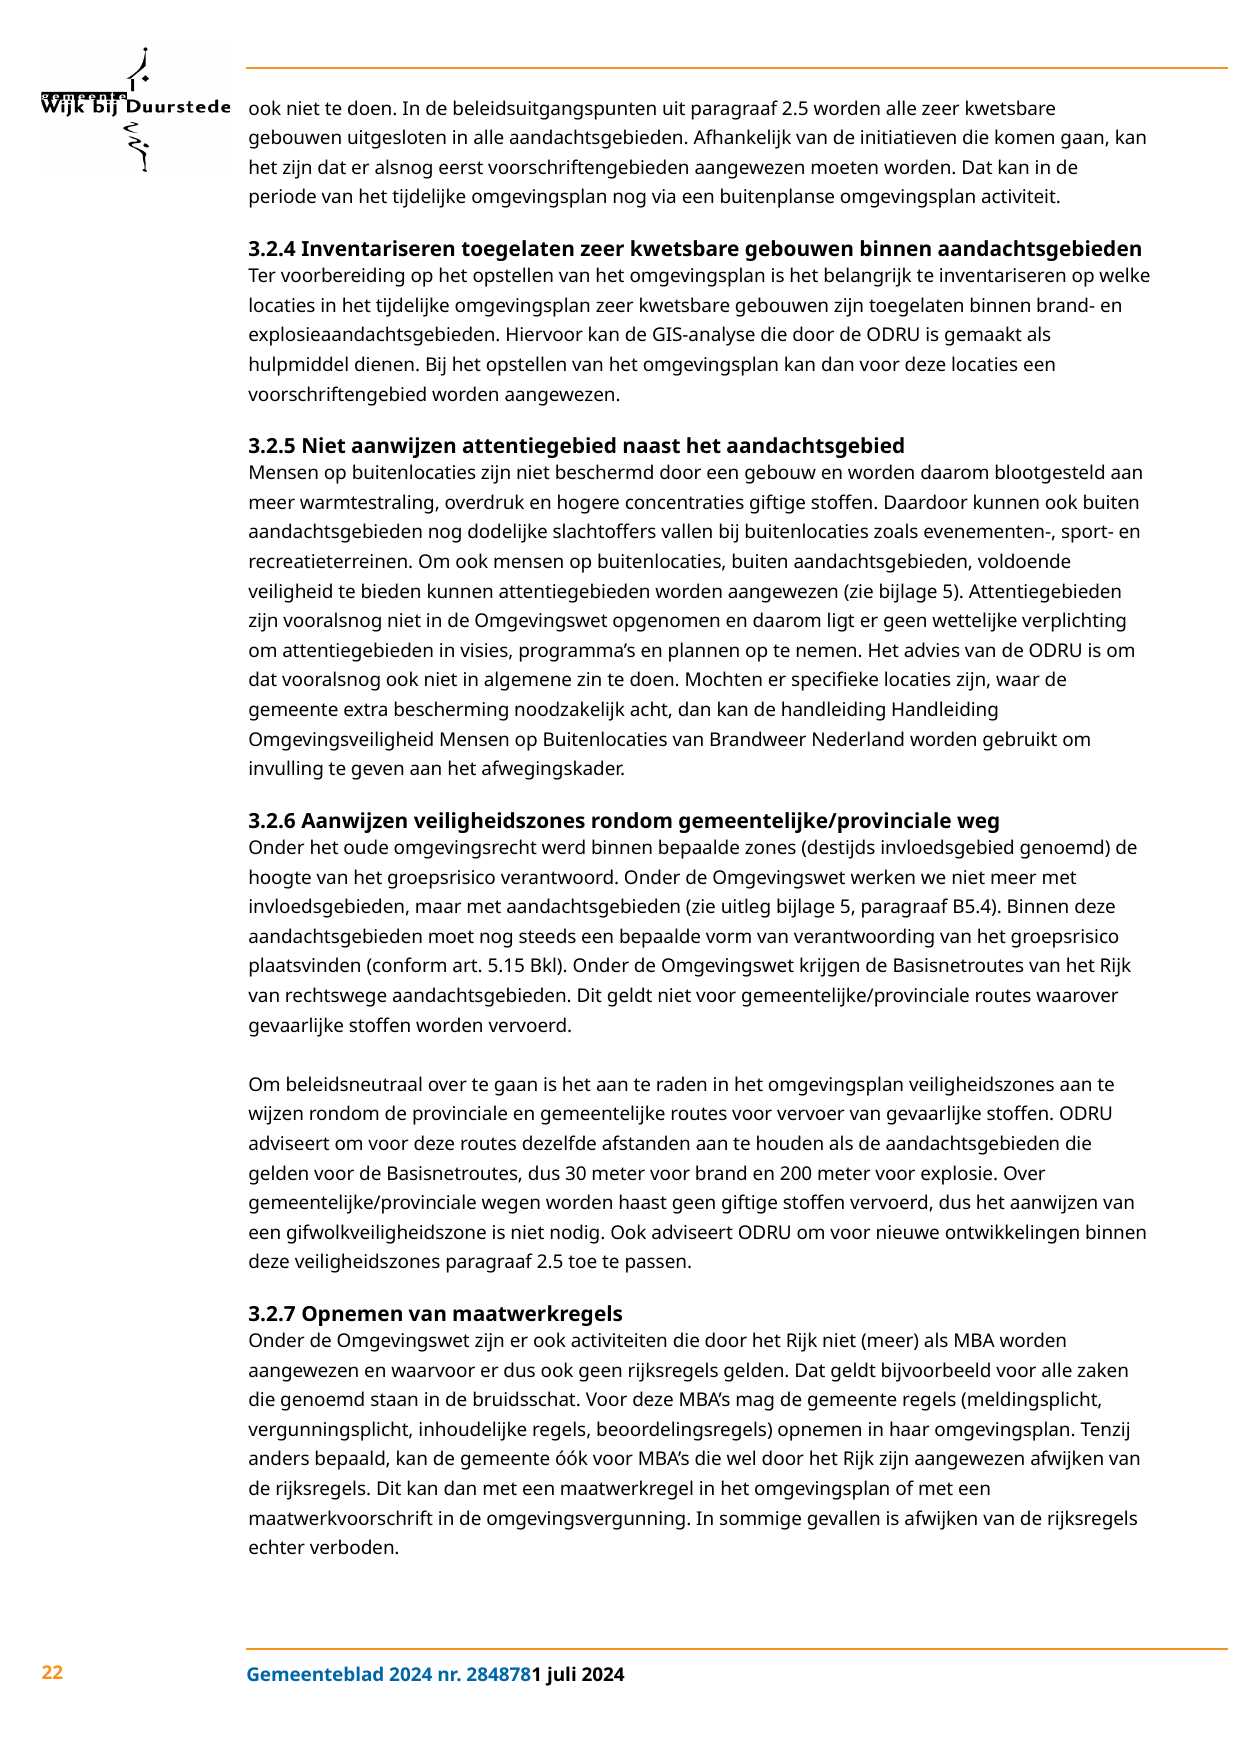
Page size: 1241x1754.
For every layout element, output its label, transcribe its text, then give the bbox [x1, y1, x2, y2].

text Onder het oude omgevingsrecht werd binnen bepaalde zones (destijds invloedsgebied genoemd) de hoogte van het groepsrisico verantwoord. Onder de Omgevingswet werken we niet meer met invloedsgebieden, maar met aandachtsgebieden (zie uitleg bijlage 5, paragraaf B5.4). Binnen deze aandachtsgebieden moet nog steeds een bepaalde vorm van verantwoording van het groepsrisico plaatsvinden (conform art. 5.15 Bkl). Onder de Omgevingswet krijgen de Basisnetroutes van het Rijk van rechtswege aandachtsgebieden. Dit geldt niet voor gemeentelijke/provinciale routes waarover gevaarlijke stoffen worden vervoerd. [248, 834, 1152, 1037]
text Om beleidsneutraal over te gaan is het aan te raden in het omgevingsplan veiligheidszones aan te wijzen rondom de provinciale en gemeentelijke routes voor vervoer van gevaarlijke stoffen. ODRU adviseert om voor deze routes dezelfde afstanden aan te houden als de aandachtsgebieden die gelden voor de Basisnetroutes, dus 30 meter voor brand en 200 meter voor explosie. Over gemeentelijke/provinciale wegen worden haast geen giftige stoffen vervoerd, dus het aanwijzen van een gifwolkveiligheidszone is niet nodig. Ook adviseert ODRU om voor nieuwe ontwikkelingen binnen deze veiligheidszones paragraaf 2.5 toe te passen. [248, 1071, 1152, 1274]
text Mensen op buitenlocaties zijn niet beschermd door een gebouw en worden daarom blootgesteld aan meer warmtestraling, overdruk en hogere concentraties giftige stoffen. Daardoor kunnen ook buiten aandachtsgebieden nog dodelijke slachtoffers vallen bij buitenlocaties zoals evenementen-, sport- en recreatieterreinen. Om ook mensen op buitenlocaties, buiten aandachtsgebieden, voldoende veiligheid te bieden kunnen attentiegebieden worden aangewezen (zie bijlage 5). Attentiegebieden zijn vooralsnog niet in de Omgevingswet opgenomen en daarom ligt er geen wettelijke verplichting om attentiegebieden in visies, programma’s en plannen op te nemen. Het advies van de ODRU is om dat vooralsnog ook niet in algemene zin te doen. Mochten er specifieke locaties zijn, waar de gemeente extra bescherming noodzakelijk acht, dan kan de handleiding Handleiding Omgevingsveiligheid Mensen op Buitenlocaties van Brandweer Nederland worden gebruikt om invulling te geven aan het afwegingskader. [248, 459, 1152, 781]
text 3.2.6 Aanwijzen veiligheidszones rondom gemeentelijke/provinciale weg [248, 806, 1152, 834]
text Onder de Omgevingswet zijn er ook activiteiten die door het Rijk niet (meer) als MBA worden aangewezen en waarvoor er dus ook geen rijksregels gelden. Dat geldt bijvoorbeeld voor alle zaken die genoemd staan in de bruidsschat. Voor deze MBA’s mag de gemeente regels (meldingsplicht, vergunningsplicht, inhoudelijke regels, beoordelingsregels) opnemen in haar omgevingsplan. Tenzij anders bepaald, kan de gemeente óók voor MBA’s die wel door het Rijk zijn aangewezen afwijken van de rijksregels. Dit kan dan met een maatwerkregel in het omgevingsplan of met een maatwerkvoorschrift in de omgevingsvergunning. In sommige gevallen is afwijken van de rijksregels echter verboden. [248, 1327, 1152, 1560]
text ook niet te doen. In de beleidsuitgangspunten uit paragraaf 2.5 worden alle zeer kwetsbare gebouwen uitgesloten in alle aandachtsgebieden. Afhankelijk van de initiatieven die komen gaan, kan het zijn dat er alsnog eerst voorschriftengebieden aangewezen moeten worden. Dat kan in de periode van het tijdelijke omgevingsplan nog via een buitenplanse omgevingsplan activiteit. [248, 95, 1152, 209]
text 3.2.4 Inventariseren toegelaten zeer kwetsbare gebouwen binnen aandachtsgebieden [248, 234, 1152, 262]
text 3.2.5 Niet aanwijzen attentiegebied naast het aandachtsgebied [248, 431, 1152, 459]
text Ter voorbereiding op het opstellen van het omgevingsplan is het belangrijk te inventariseren op welke locaties in het tijdelijke omgevingsplan zeer kwetsbare gebouwen zijn toegelaten binnen brand- en explosieaandachtsgebieden. Hiervoor kan de GIS-analyse die door de ODRU is gemaakt als hulpmiddel dienen. Bij het opstellen van het omgevingsplan kan dan voor deze locaties een voorschriftengebied worden aangewezen. [248, 262, 1152, 406]
picture [41, 47, 231, 172]
text 3.2.7 Opnemen van maatwerkregels [248, 1299, 1152, 1327]
